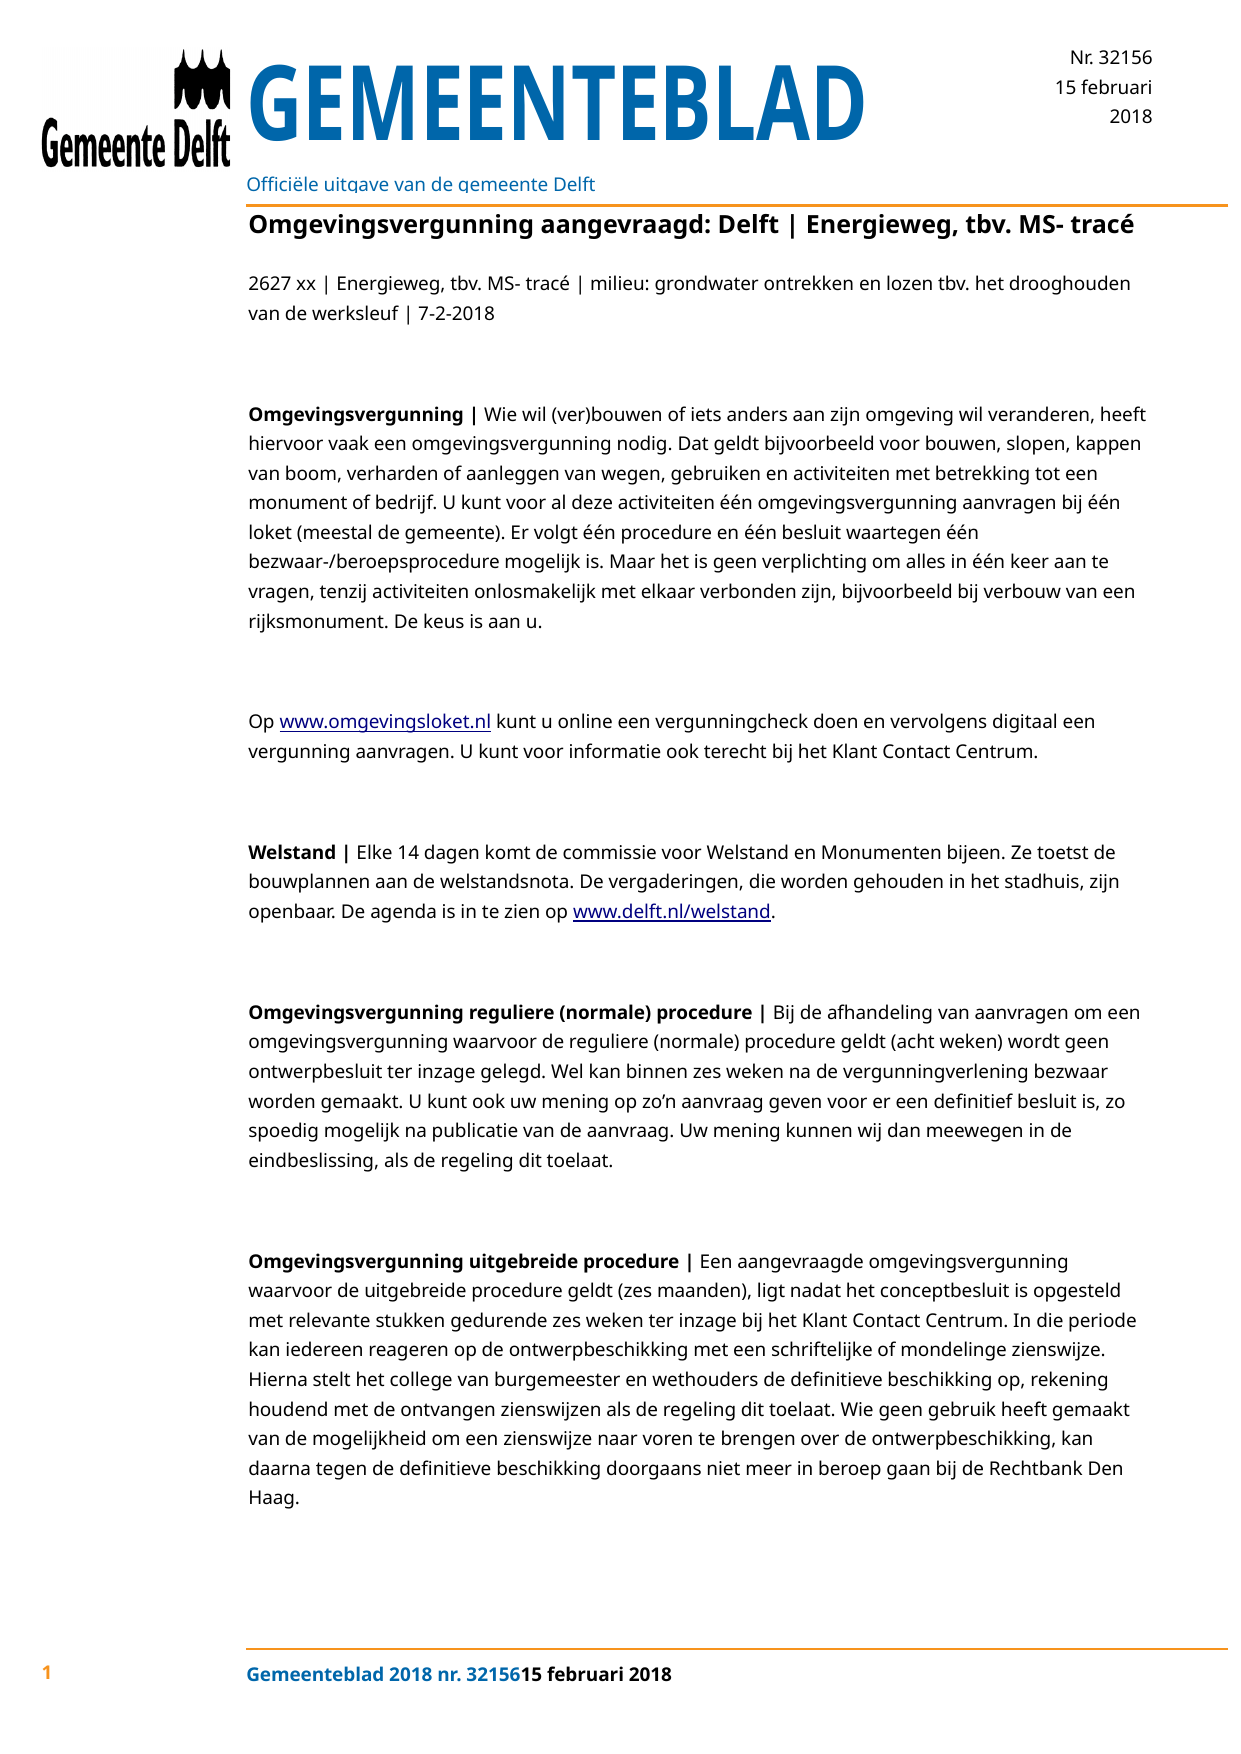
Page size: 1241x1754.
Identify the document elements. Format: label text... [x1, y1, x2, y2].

text Op www.omgevingsloket.nl kunt u online een vergunningcheck doen en vervolgens digitaal een vergunning aanvragen. U kunt voor informatie ook terecht bij het Klant Contact Centrum. [248, 709, 1152, 764]
picture [41, 47, 231, 172]
text Omgevingsvergunning | Wie wil (ver)bouwen of iets anders aan zijn omgeving wil veranderen, heeft hiervoor vaak een omgevingsvergunning nodig. Dat geldt bijvoorbeeld voor bouwen, slopen, kappen van boom, verharden of aanleggen van wegen, gebruiken en activiteiten met betrekking tot een monument of bedrijf. U kunt voor al deze activiteiten één omgevingsvergunning aanvragen bij één loket (meestal de gemeente). Er volgt één procedure en één besluit waartegen één bezwaar-/beroepsprocedure mogelijk is. Maar het is geen verplichting om alles in één keer aan te vragen, tenzij activiteiten onlosmakelijk met elkaar verbonden zijn, bijvoorbeeld bij verbouw van een rijksmonument. De keus is aan u. [248, 401, 1152, 633]
text Omgevingsvergunning aangevraagd: Delft | Energieweg, tbv. MS- tracé [248, 207, 1152, 241]
text 2627 xx | Energieweg, tbv. MS- tracé | milieu: grondwater ontrekken en lozen tbv. het drooghouden van de werksleuf | 7-2-2018 [248, 270, 1152, 326]
text Omgevingsvergunning uitgebreide procedure | Een aangevraagde omgevingsvergunning waarvoor de uitgebreide procedure geldt (zes maanden), ligt nadat het conceptbesluit is opgesteld met relevante stukken gedurende zes weken ter inzage bij het Klant Contact Centrum. In die periode kan iedereen reageren op de ontwerpbeschikking met een schriftelijke of mondelinge zienswijze. Hierna stelt het college van burgemeester en wethouders de definitieve beschikking op, rekening houdend met de ontvangen zienswijzen als de regeling dit toelaat. Wie geen gebruik heeft gemaakt van de mogelijkheid om een zienswijze naar voren te brengen over de ontwerpbeschikking, kan daarna tegen de definitieve beschikking doorgaans niet meer in beroep gaan bij de Rechtbank Den Haag. [248, 1248, 1152, 1510]
text Omgevingsvergunning reguliere (normale) procedure | Bij de afhandeling van aanvragen om een omgevingsvergunning waarvoor de reguliere (normale) procedure geldt (acht weken) wordt geen ontwerpbesluit ter inzage gelegd. Wel kan binnen zes weken na de vergunningverlening bezwaar worden gemaakt. U kunt ook uw mening op zo’n aanvraag geven voor er een definitief besluit is, zo spoedig mogelijk na publicatie van de aanvraag. Uw mening kunnen wij dan meewegen in de eindbeslissing, als de regeling dit toelaat. [248, 999, 1152, 1173]
text Welstand | Elke 14 dagen komt de commissie voor Welstand en Monumenten bijeen. Ze toetst de bouwplannen aan de welstandsnota. De vergaderingen, die worden gehouden in het stadhuis, zijn openbaar. De agenda is in te zien op www.delft.nl/welstand. [248, 839, 1152, 924]
